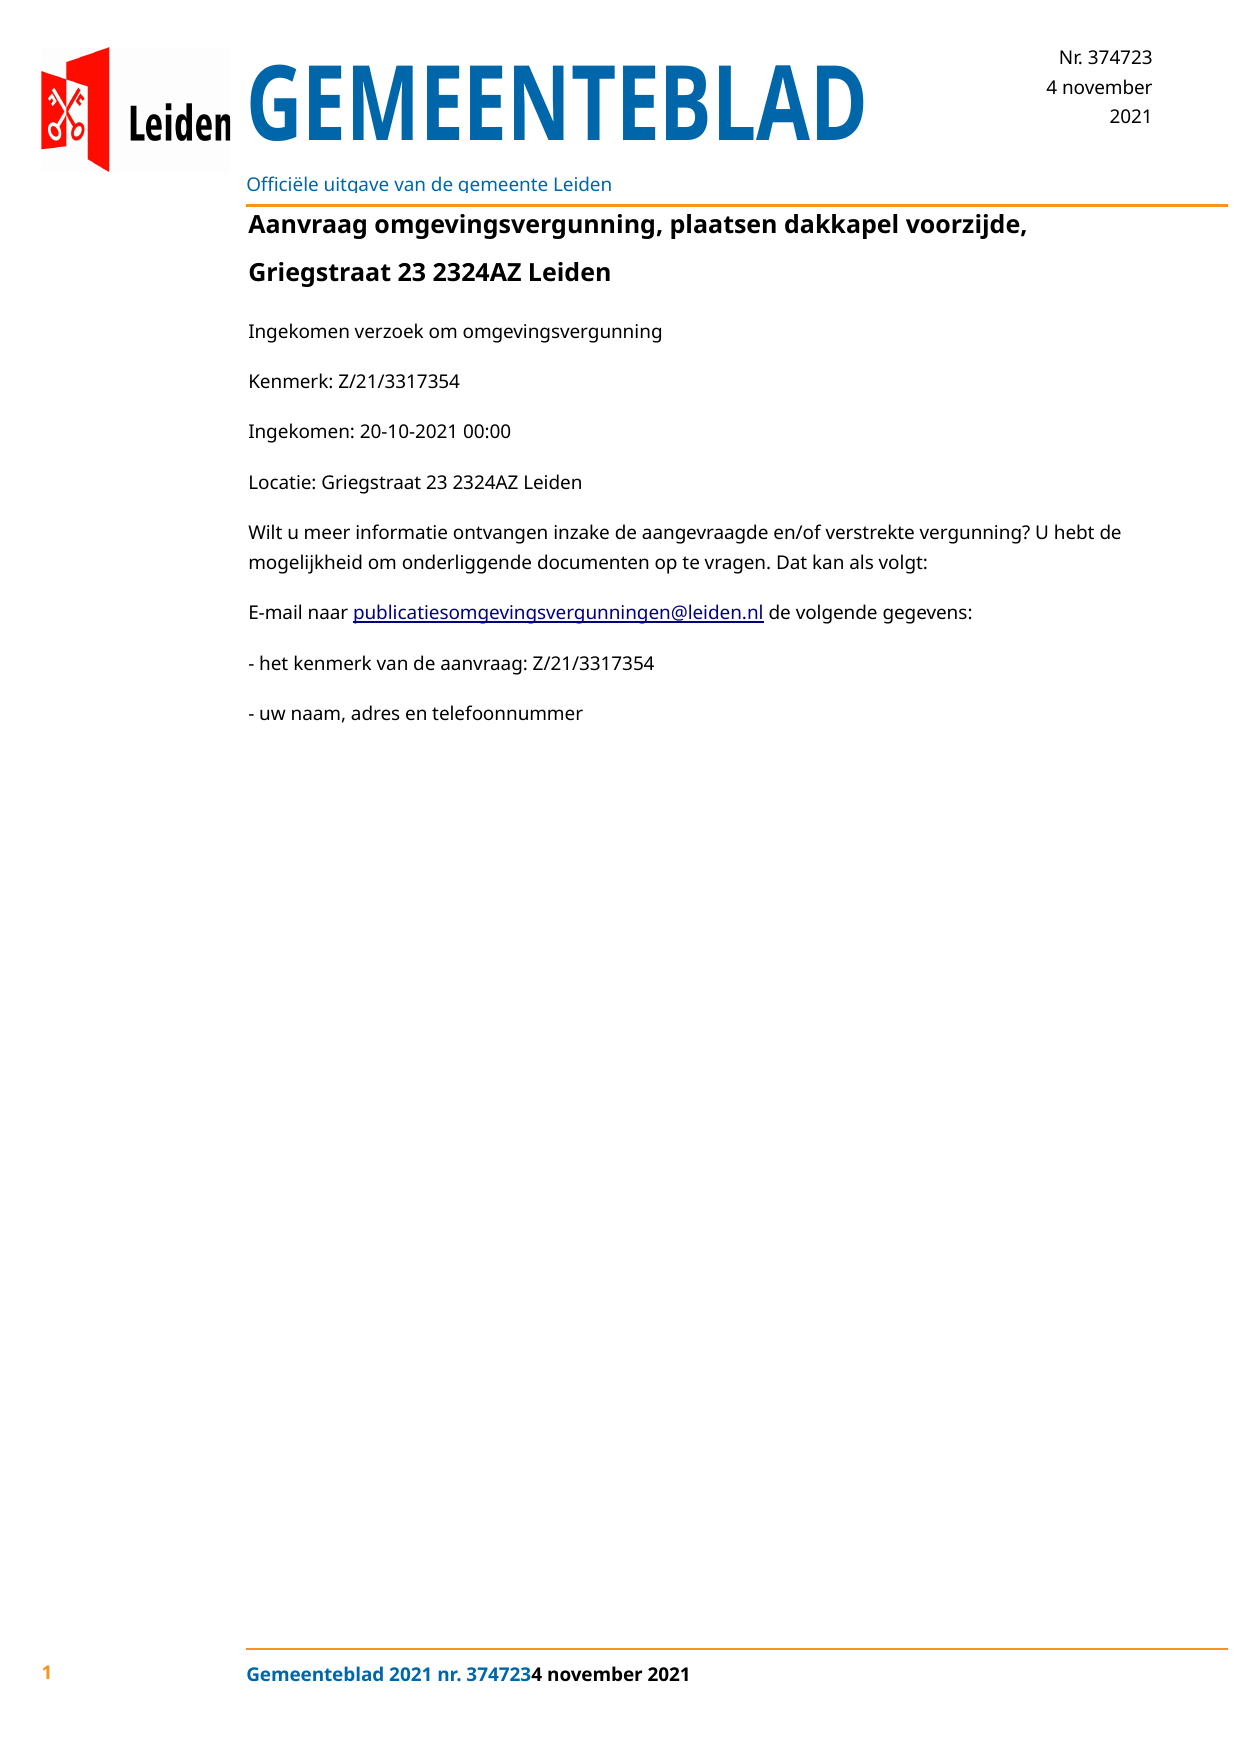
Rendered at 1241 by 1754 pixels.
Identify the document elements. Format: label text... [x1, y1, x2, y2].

text Aanvraag omgevingsvergunning, plaatsen dakkapel voorzijde, Griegstraat 23 2324AZ Leiden [248, 207, 1152, 288]
text - uw naam, adres en telefoonnummer [248, 700, 1152, 726]
text Ingekomen verzoek om omgevingsvergunning [248, 318, 1152, 344]
text Kenmerk: Z/21/3317354 [248, 368, 1152, 394]
picture [41, 47, 231, 172]
text - het kenmerk van de aanvraag: Z/21/3317354 [248, 650, 1152, 676]
text Wilt u meer informatie ontvangen inzake de aangevraagde en/of verstrekte vergunning? U hebt de mogelijkheid om onderliggende documenten op te vragen. Dat kan als volgt: [248, 519, 1152, 575]
text Ingekomen: 20-10-2021 00:00 [248, 419, 1152, 444]
text E-mail naar publicatiesomgevingsvergunningen@leiden.nl de volgende gegevens: [248, 599, 1152, 625]
text Locatie: Griegstraat 23 2324AZ Leiden [248, 469, 1152, 495]
